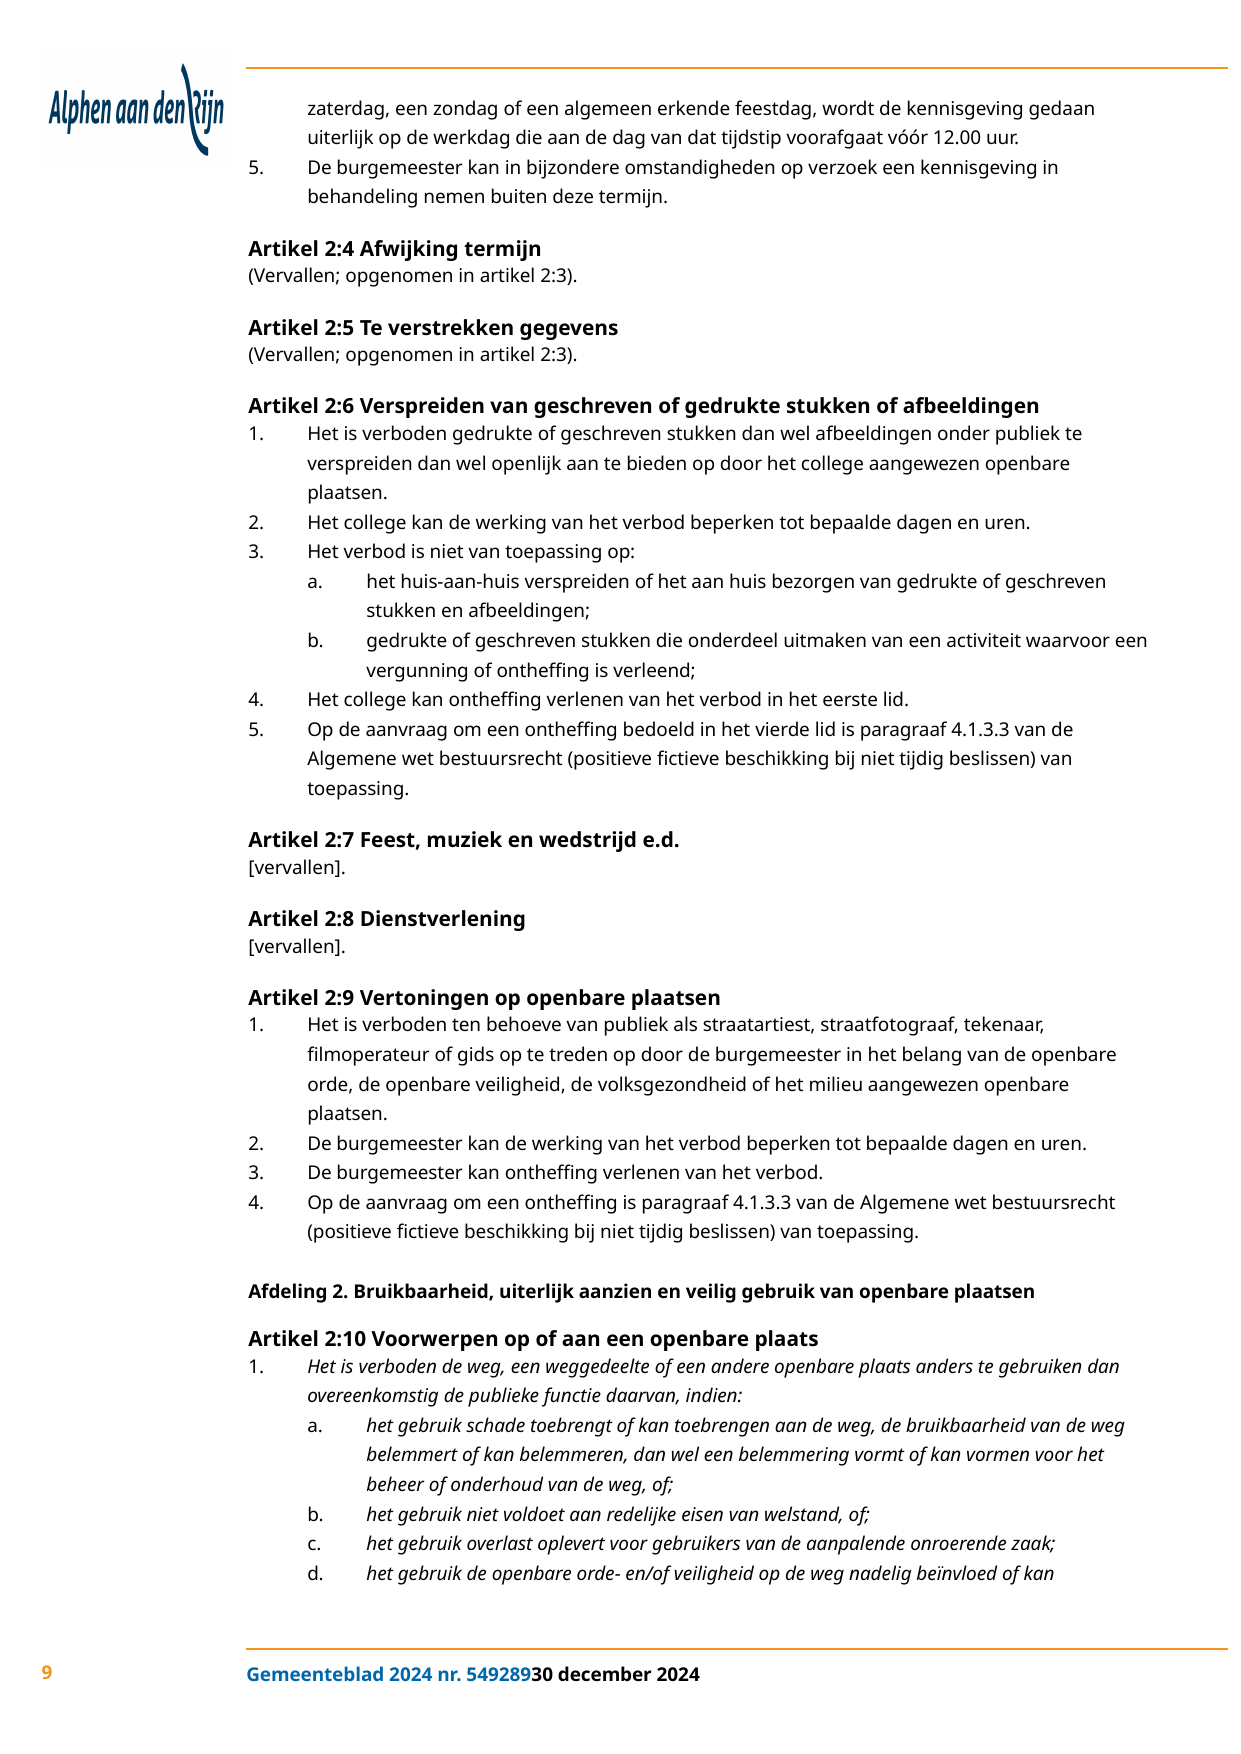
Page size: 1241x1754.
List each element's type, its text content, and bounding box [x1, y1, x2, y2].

text Artikel 2:6 Verspreiden van geschreven of gedrukte stukken of afbeeldingen [248, 392, 1152, 420]
list Het is verboden ten behoeve van publiek als straatartiest, straatfotograaf, tekenaar, filmoperateur of gids op te treden op door de burgemeester in het belang van de openbare orde, de openbare veiligheid, de volksgezondheid of het milieu aangewezen openbare plaatsen. [248, 1012, 1152, 1126]
text Artikel 2:8 Dienstverlening [248, 904, 1152, 933]
list Het is verboden de weg, een weggedeelte of een andere openbare plaats anders te gebruiken dan overeenkomstig de publieke functie daarvan, indien: [248, 1353, 1152, 1408]
text (Vervallen; opgenomen in artikel 2:3). [248, 341, 1152, 367]
text [vervallen]. [248, 854, 1152, 880]
list zaterdag, een zondag of een algemeen erkende feestdag, wordt de kennisgeving gedaan uiterlijk op de werkdag die aan de dag van dat tijdstip voorafgaat vóór 12.00 uur. [248, 95, 1152, 150]
text (Vervallen; opgenomen in artikel 2:3). [248, 262, 1152, 288]
list Op de aanvraag om een ontheffing bedoeld in het vierde lid is paragraaf 4.1.3.3 van de Algemene wet bestuursrecht (positieve fictieve beschikking bij niet tijdig beslissen) van toepassing. [248, 716, 1152, 801]
list De burgemeester kan de werking van het verbod beperken tot bepaalde dagen en uren. [248, 1130, 1152, 1156]
text Artikel 2:4 Afwijking termijn [248, 234, 1152, 262]
list De burgemeester kan ontheffing verlenen van het verbod. [248, 1159, 1152, 1185]
list het gebruik overlast oplevert voor gebruikers van de aanpalende onroerende zaak; [307, 1530, 1152, 1556]
list het huis-aan-huis verspreiden of het aan huis bezorgen van gedrukte of geschreven stukken en afbeeldingen; [307, 568, 1152, 623]
list Het college kan de werking van het verbod beperken tot bepaalde dagen en uren. [248, 509, 1152, 534]
list Op de aanvraag om een ontheffing is paragraaf 4.1.3.3 van de Algemene wet bestuursrecht (positieve fictieve beschikking bij niet tijdig beslissen) van toepassing. [248, 1189, 1152, 1244]
list het gebruik de openbare orde- en/of veiligheid op de weg nadelig beïnvloed of kan [307, 1560, 1152, 1586]
text Artikel 2:5 Te verstrekken gegevens [248, 313, 1152, 341]
text Artikel 2:10 Voorwerpen op of aan een openbare plaats [248, 1324, 1152, 1353]
list Het is verboden gedrukte of geschreven stukken dan wel afbeeldingen onder publiek te verspreiden dan wel openlijk aan te bieden op door het college aangewezen openbare plaatsen. [248, 420, 1152, 505]
text Artikel 2:9 Vertoningen op openbare plaatsen [248, 983, 1152, 1012]
text [vervallen]. [248, 933, 1152, 958]
list het gebruik niet voldoet aan redelijke eisen van welstand, of; [307, 1501, 1152, 1527]
picture [41, 47, 231, 172]
list Het college kan ontheffing verlenen van het verbod in het eerste lid. [248, 686, 1152, 712]
list het gebruik schade toebrengt of kan toebrengen aan de weg, de bruikbaarheid van de weg belemmert of kan belemmeren, dan wel een belemmering vormt of kan vormen voor het beheer of onderhoud van de weg, of; [307, 1412, 1152, 1497]
list Het verbod is niet van toepassing op: [248, 538, 1152, 564]
text Afdeling 2. Bruikbaarheid, uiterlijk aanzien en veilig gebruik van openbare plaatsen [248, 1278, 1152, 1304]
list De burgemeester kan in bijzondere omstandigheden op verzoek een kennisgeving in behandeling nemen buiten deze termijn. [248, 154, 1152, 209]
list gedrukte of geschreven stukken die onderdeel uitmaken van een activiteit waarvoor een vergunning of ontheffing is verleend; [307, 627, 1152, 682]
text Artikel 2:7 Feest, muziek en wedstrijd e.d. [248, 826, 1152, 854]
